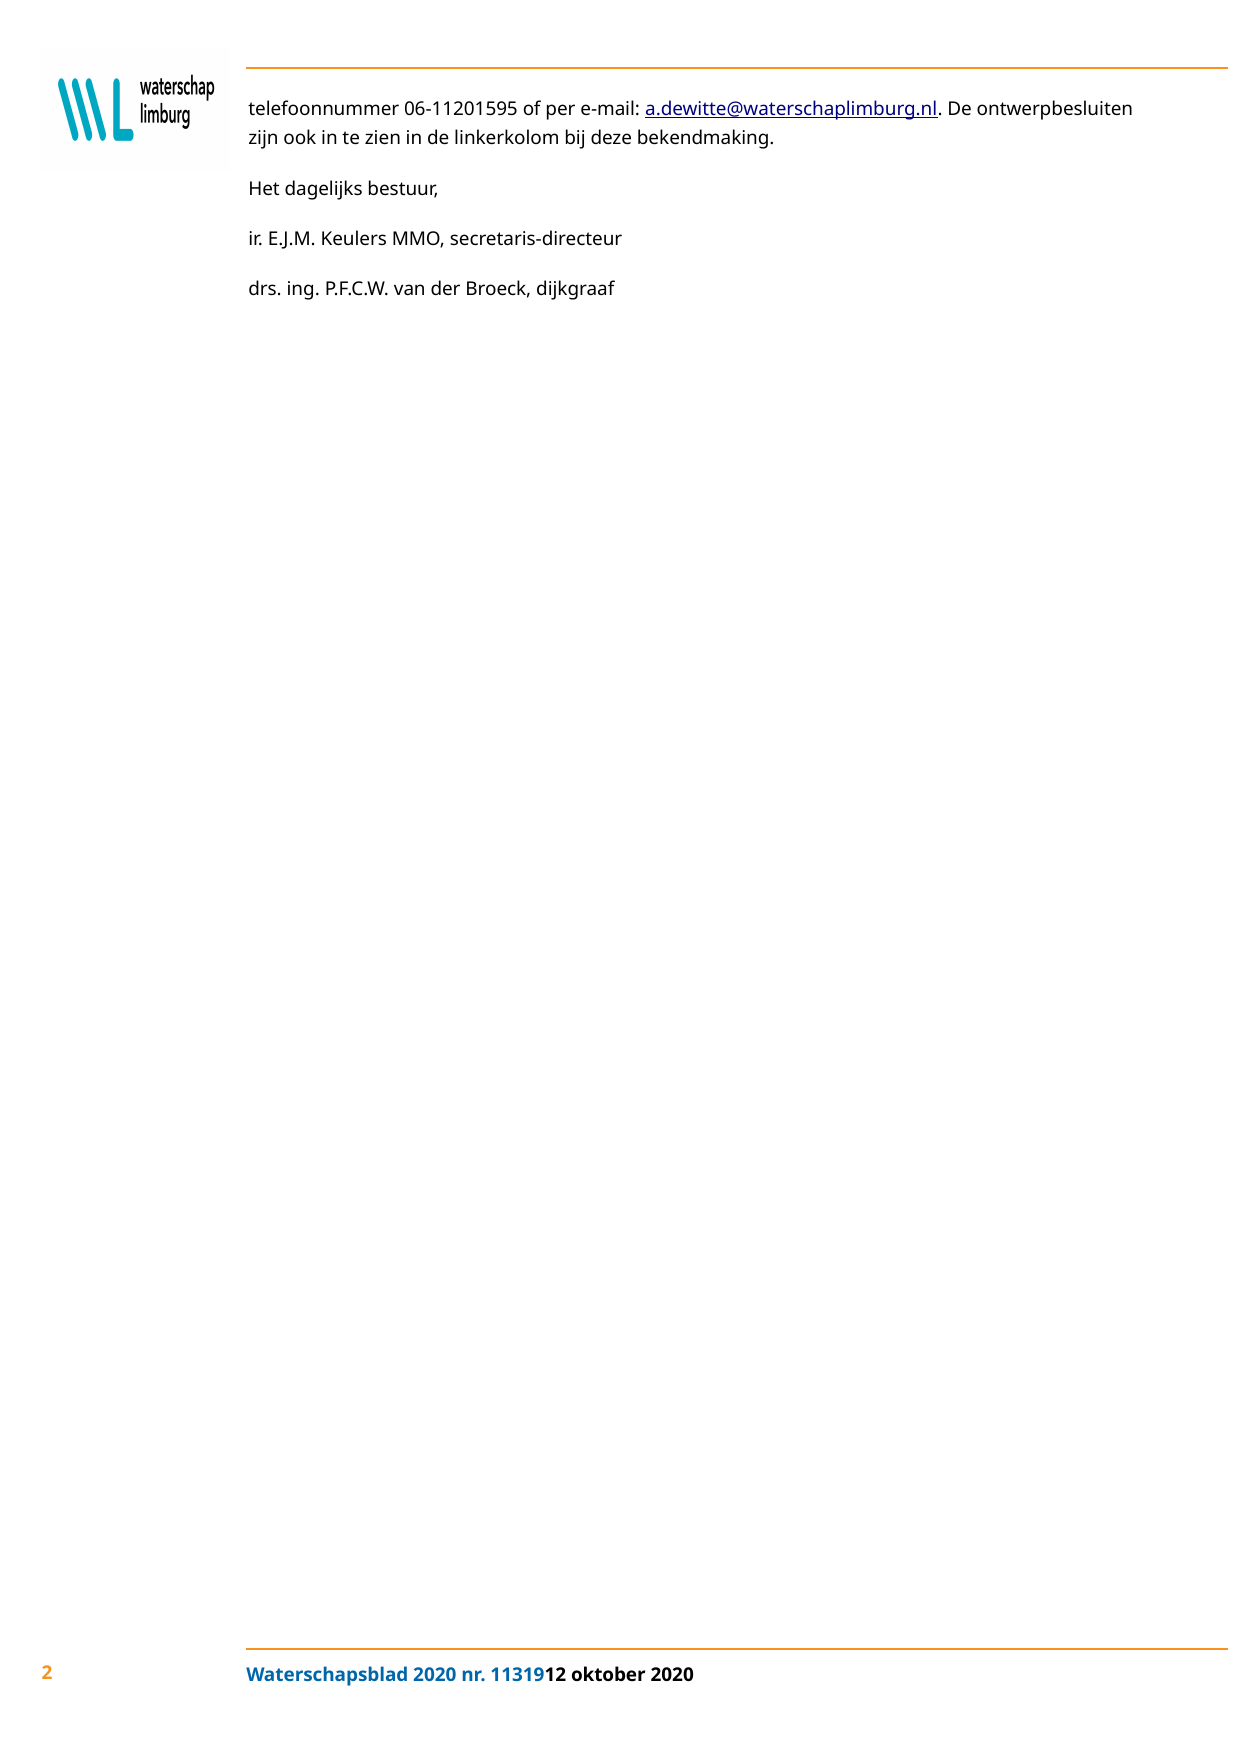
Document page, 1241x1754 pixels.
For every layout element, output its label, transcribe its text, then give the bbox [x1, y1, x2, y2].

text Het dagelijks bestuur, [248, 175, 1152, 201]
text drs. ing. P.F.C.W. van der Broeck, dijkgraaf [248, 276, 1152, 301]
text telefoonnummer 06-11201595 of per e-mail: a.dewitte@waterschaplimburg.nl. De ontwerpbesluiten zijn ook in te zien in de linkerkolom bij deze bekendmaking. [248, 95, 1152, 150]
text ir. E.J.M. Keulers MMO, secretaris-directeur [248, 225, 1152, 251]
picture [41, 47, 231, 172]
